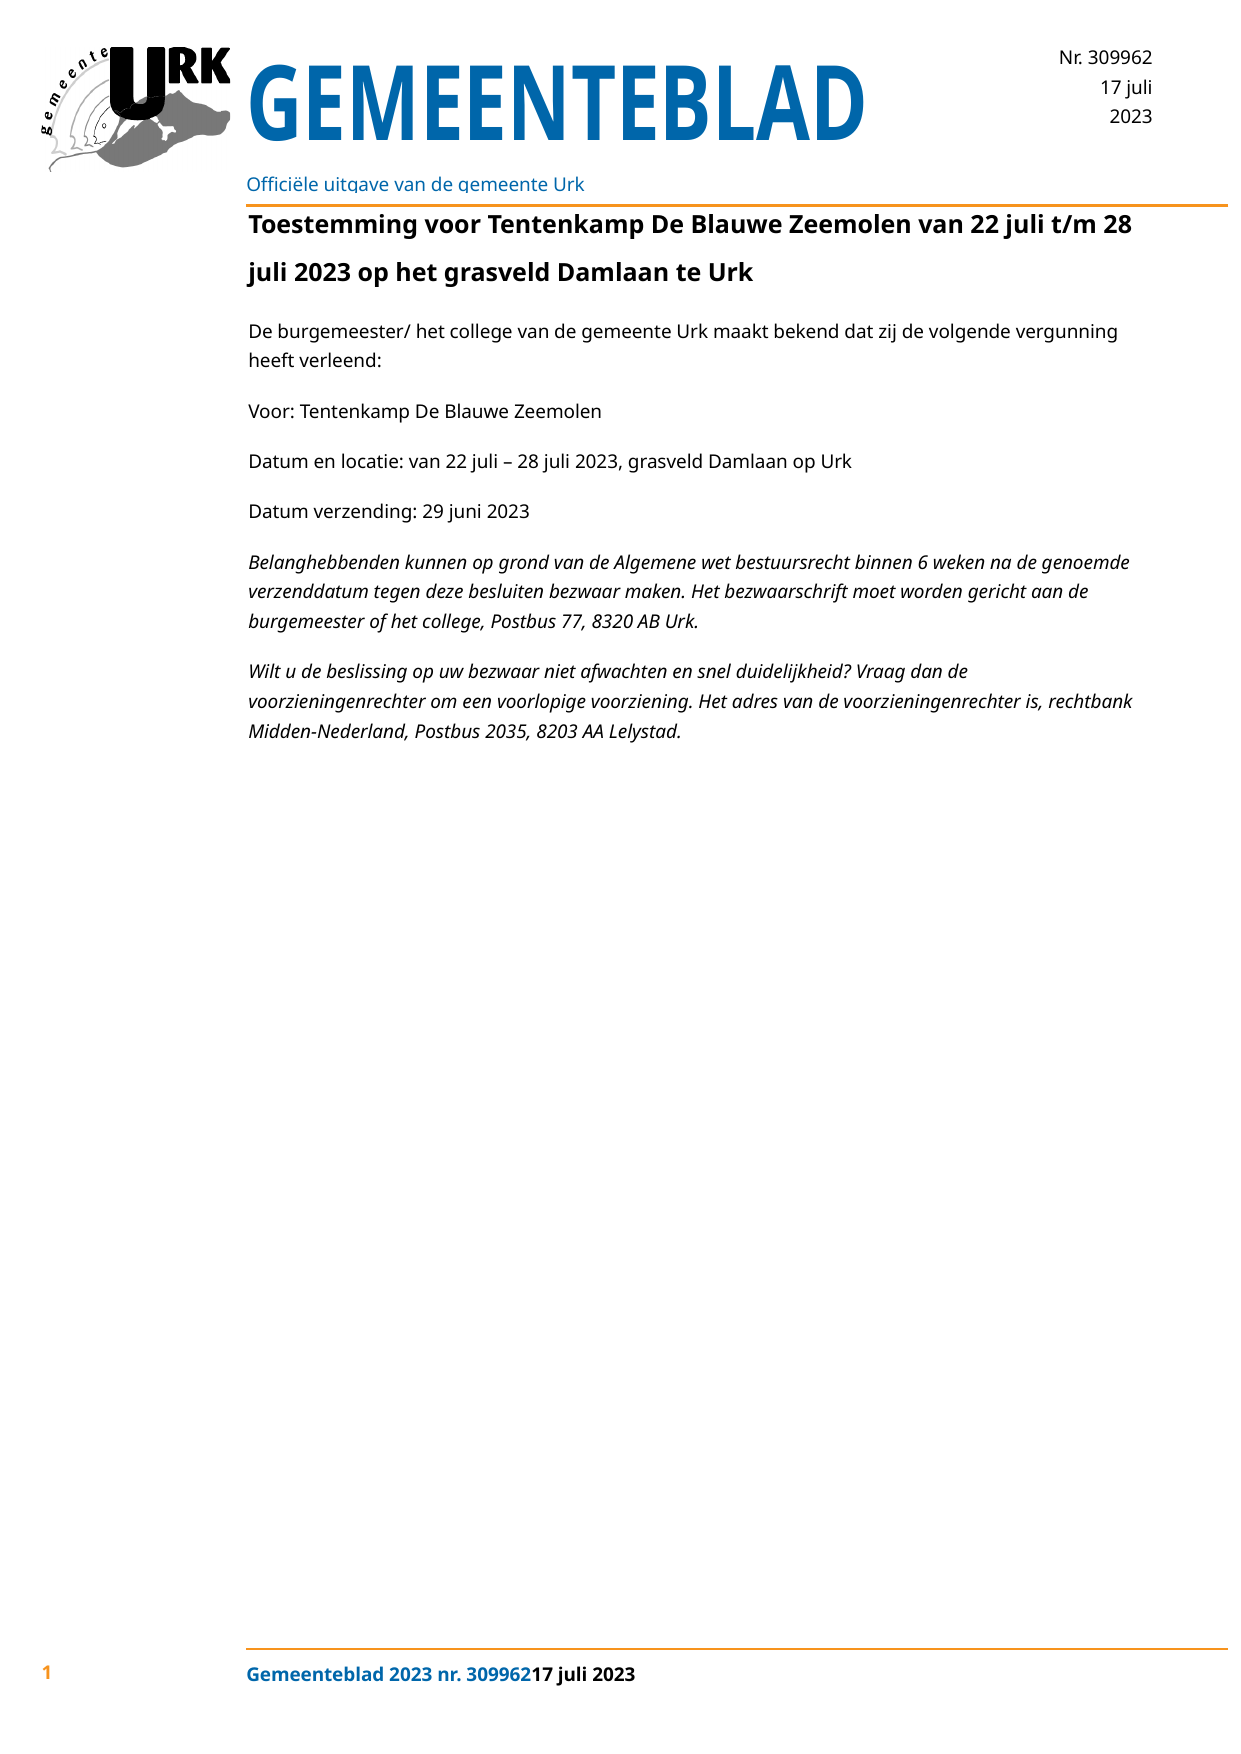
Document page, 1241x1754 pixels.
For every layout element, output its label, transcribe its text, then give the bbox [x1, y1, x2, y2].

picture [41, 47, 231, 172]
text Belanghebbenden kunnen op grond van de Algemene wet bestuursrecht binnen 6 weken na de genoemde verzenddatum tegen deze besluiten bezwaar maken. Het bezwaarschrift moet worden gericht aan de burgemeester of het college, Postbus 77, 8320 AB Urk. [248, 549, 1152, 634]
text Datum en locatie: van 22 juli – 28 juli 2023, grasveld Damlaan op Urk [248, 448, 1152, 474]
text Wilt u de beslissing op uw bezwaar niet afwachten en snel duidelijkheid? Vraag dan de voorzieningenrechter om een voorlopige voorziening. Het adres van de voorzieningenrechter is, rechtbank Midden-Nederland, Postbus 2035, 8203 AA Lelystad. [248, 659, 1152, 744]
text Toestemming voor Tentenkamp De Blauwe Zeemolen van 22 juli t/m 28 juli 2023 op het grasveld Damlaan te Urk [248, 207, 1152, 288]
text Datum verzending: 29 juni 2023 [248, 499, 1152, 524]
text De burgemeester/ het college van de gemeente Urk maakt bekend dat zij de volgende vergunning heeft verleend: [248, 318, 1152, 373]
text Voor: Tentenkamp De Blauwe Zeemolen [248, 398, 1152, 424]
